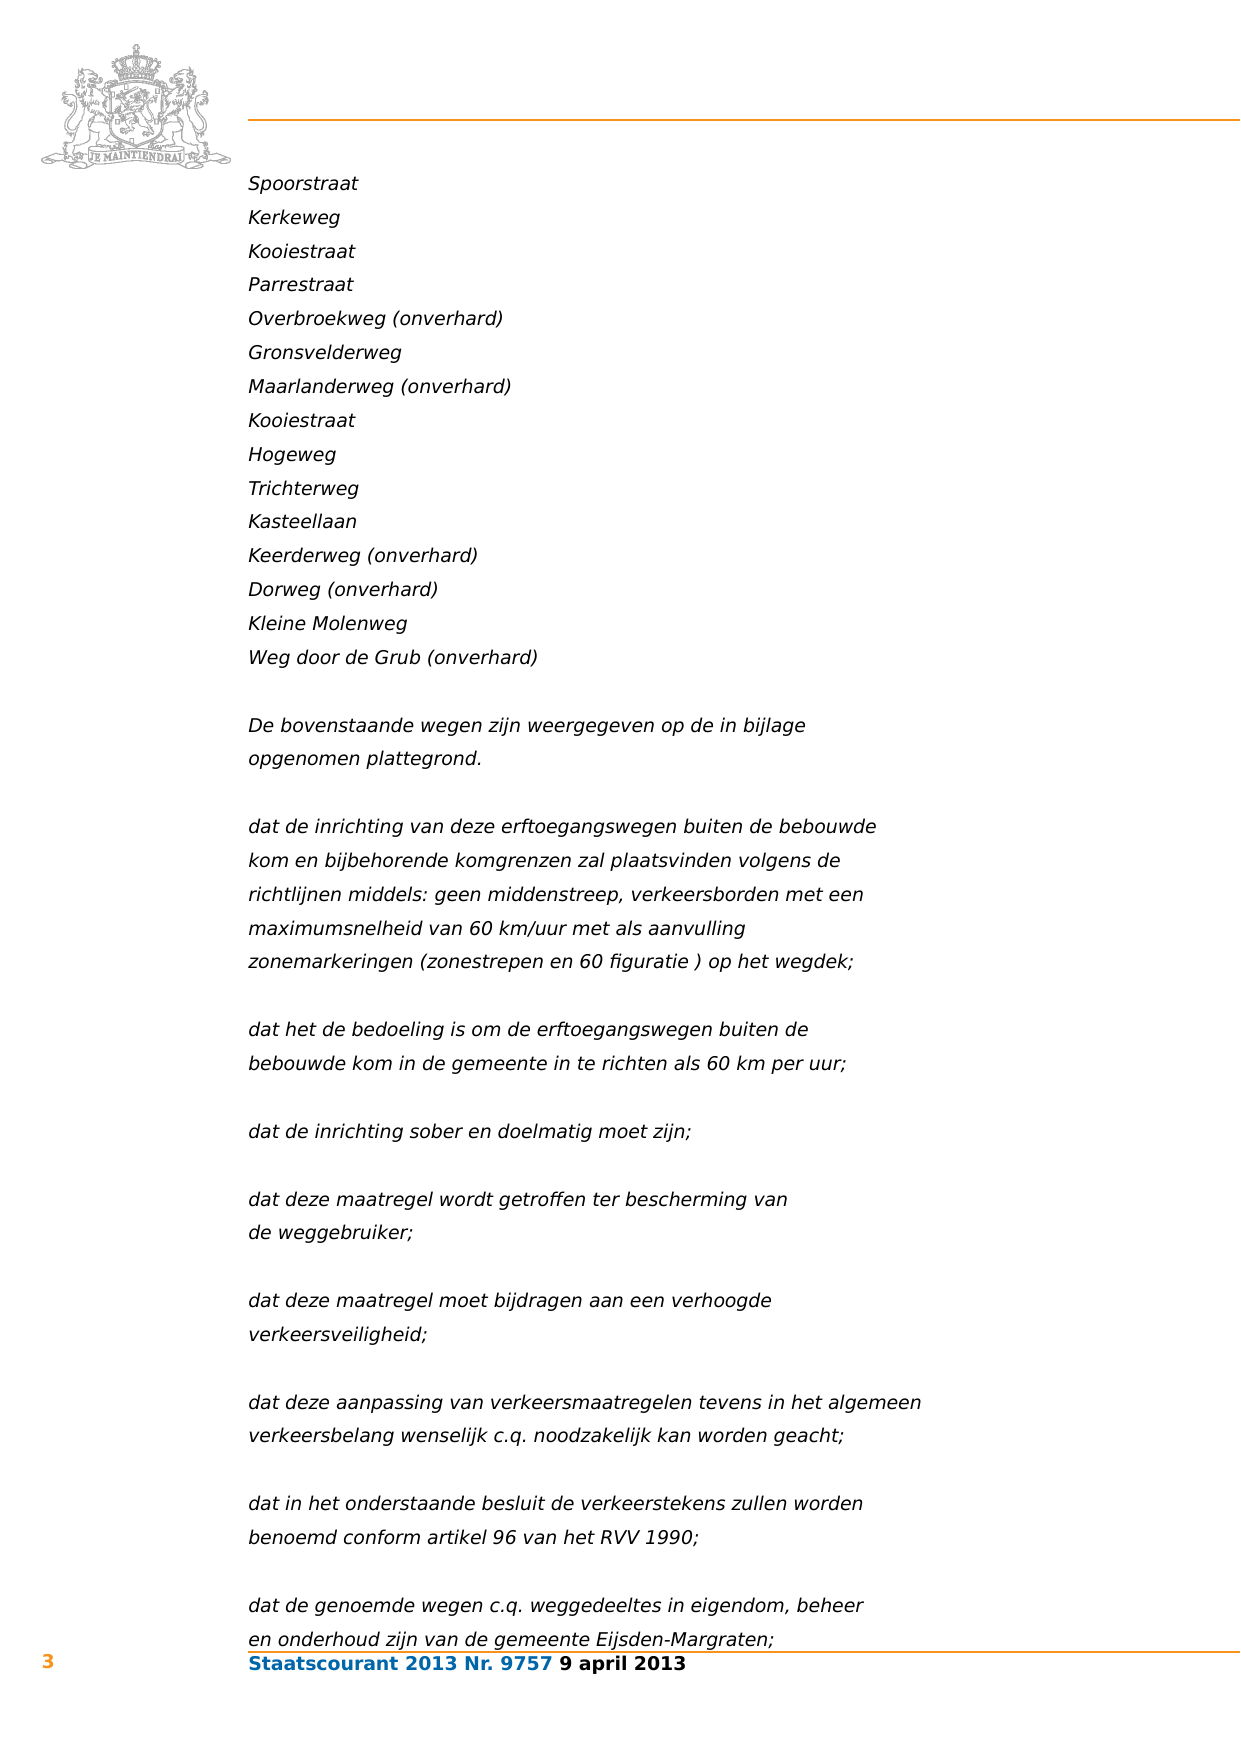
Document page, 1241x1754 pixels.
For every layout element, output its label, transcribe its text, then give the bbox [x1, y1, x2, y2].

text kom en bijbehorende komgrenzen zal plaatsvinden volgens de [248, 850, 1163, 872]
text dat de inrichting van deze erftoegangswegen buiten de bebouwde [248, 816, 1163, 838]
text Keerderweg (onverhard) [248, 545, 1163, 567]
text Kasteellaan [248, 511, 1163, 533]
text Overbroekweg (onverhard) [248, 308, 1163, 330]
text dat deze maatregel moet bijdragen aan een verhoogde [248, 1290, 1163, 1312]
text dat deze maatregel wordt getroffen ter bescherming van [248, 1188, 1163, 1210]
text Dorweg (onverhard) [248, 579, 1163, 601]
text Kooiestraat [248, 241, 1163, 262]
text Kooiestraat [248, 410, 1163, 432]
text maximumsnelheid van 60 km/uur met als aanvulling [248, 918, 1163, 939]
text dat de genoemde wegen c.q. weggedeeltes in eigendom, beheer [248, 1595, 1163, 1617]
text zonemarkeringen (zonestrepen en 60 figuratie ) op het wegdek; [248, 951, 1163, 973]
text dat de inrichting sober en doelmatig moet zijn; [248, 1121, 1163, 1143]
text dat in het onderstaande besluit de verkeerstekens zullen worden [248, 1493, 1163, 1515]
text Parrestraat [248, 274, 1163, 296]
text bebouwde kom in de gemeente in te richten als 60 km per uur; [248, 1053, 1163, 1075]
text de weggebruiker; [248, 1222, 1163, 1244]
text De bovenstaande wegen zijn weergegeven op de in bijlage [248, 714, 1163, 736]
text dat het de bedoeling is om de erftoegangswegen buiten de [248, 1019, 1163, 1041]
text Trichterweg [248, 477, 1163, 499]
text Gronsvelderweg [248, 342, 1163, 364]
text Spoorstraat [248, 173, 1163, 195]
text Kerkeweg [248, 207, 1163, 229]
text Maarlanderweg (onverhard) [248, 376, 1163, 398]
text dat deze aanpassing van verkeersmaatregelen tevens in het algemeen [248, 1392, 1163, 1413]
text verkeersveiligheid; [248, 1324, 1163, 1346]
text Hogeweg [248, 444, 1163, 466]
text Kleine Molenweg [248, 613, 1163, 635]
picture [41, 44, 231, 169]
text richtlijnen middels: geen middenstreep, verkeersborden met een [248, 884, 1163, 906]
text en onderhoud zijn van de gemeente Eijsden-Margraten; [248, 1628, 1163, 1651]
text benoemd conform artikel 96 van het RVV 1990; [248, 1527, 1163, 1549]
text Weg door de Grub (onverhard) [248, 647, 1163, 669]
text opgenomen plattegrond. [248, 748, 1163, 770]
text verkeersbelang wenselijk c.q. noodzakelijk kan worden geacht; [248, 1425, 1163, 1447]
